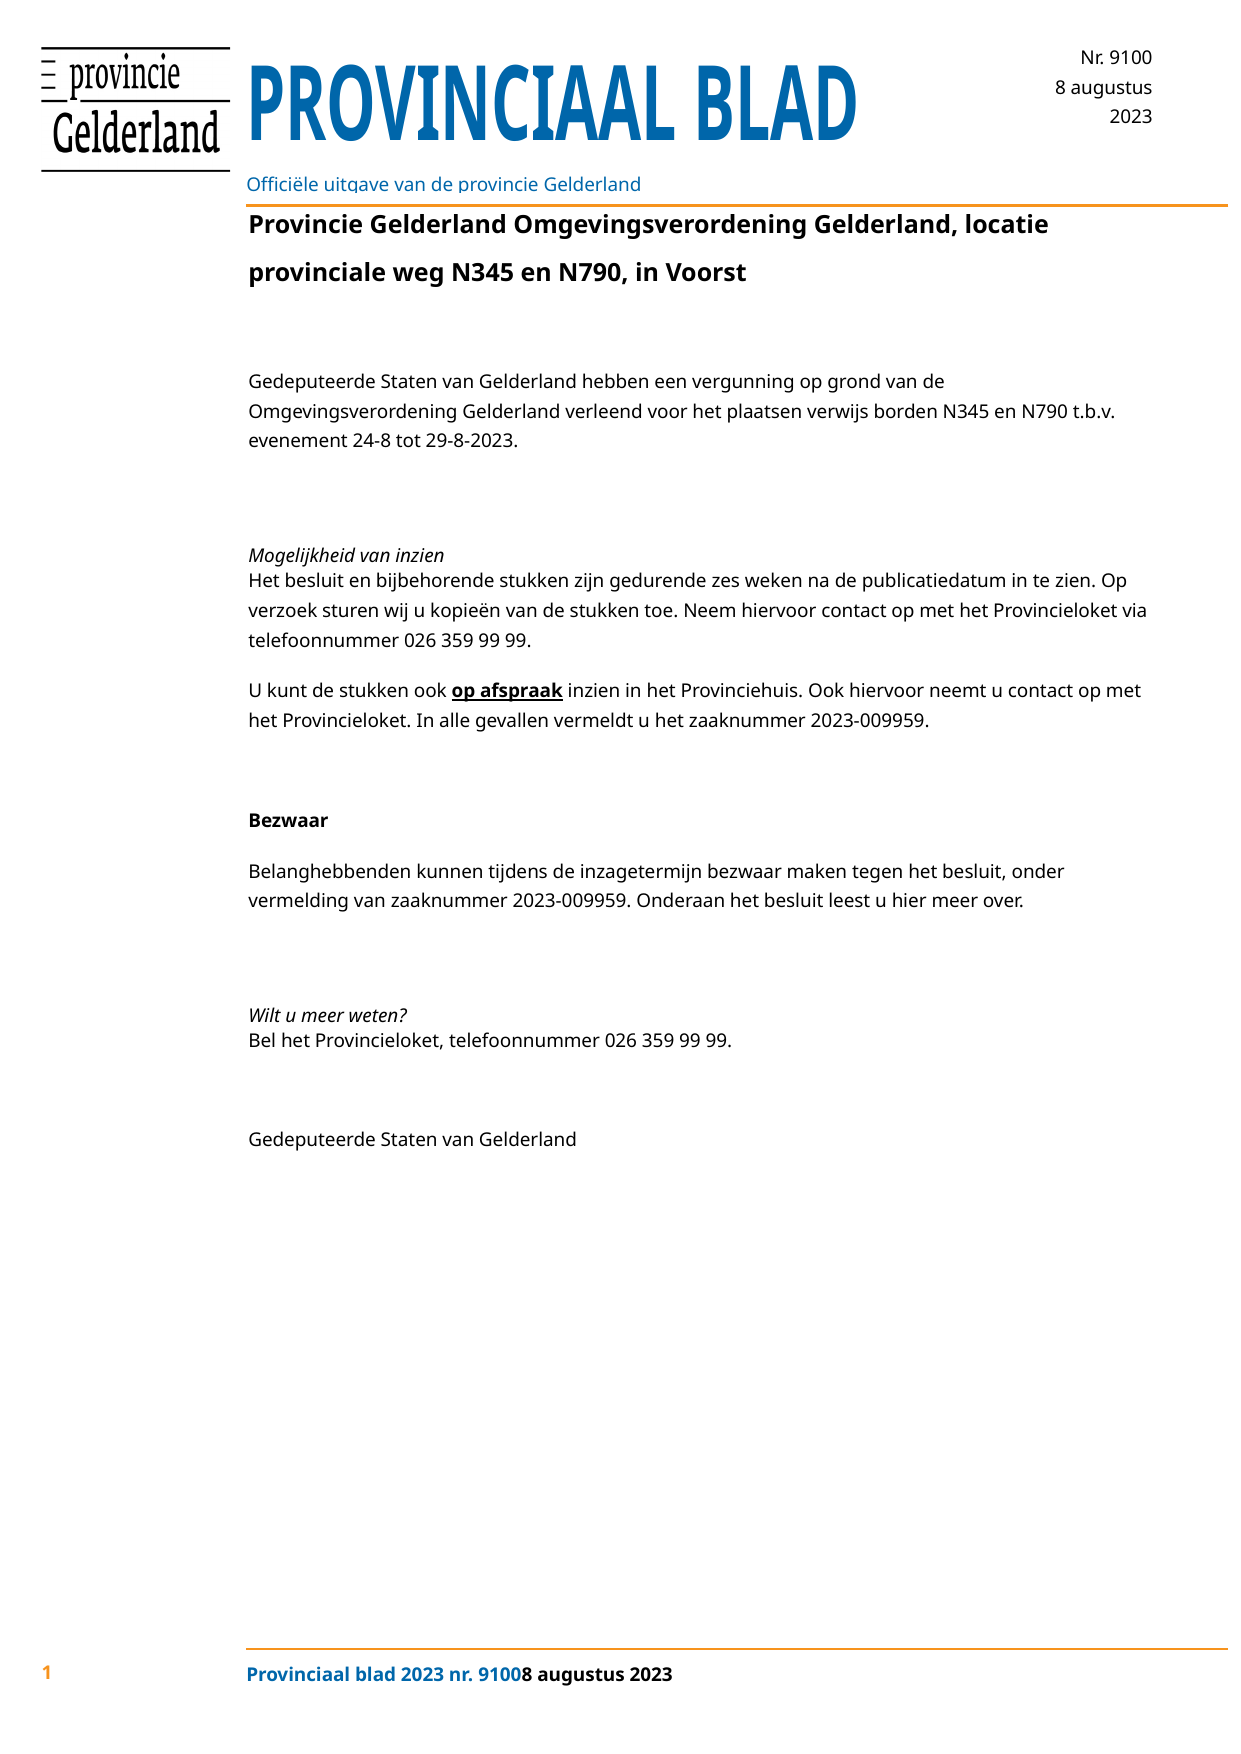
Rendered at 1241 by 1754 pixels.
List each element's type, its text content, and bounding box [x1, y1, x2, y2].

text U kunt de stukken ook op afspraak inzien in het Provinciehuis. Ook hiervoor neemt u contact op met het Provincieloket. In alle gevallen vermeldt u het zaaknummer 2023-009959. [248, 677, 1152, 732]
text Provincie Gelderland Omgevingsverordening Gelderland, locatie provinciale weg N345 en N790, in Voorst [248, 207, 1152, 288]
text Belanghebbenden kunnen tijdens de inzagetermijn bezwaar maken tegen het besluit, onder vermelding van zaaknummer 2023-009959. Onderaan het besluit leest u hier meer over. [248, 858, 1152, 913]
text Gedeputeerde Staten van Gelderland [248, 1126, 1152, 1152]
text Wilt u meer weten? [248, 1002, 1152, 1028]
text Mogelijkheid van inzien [248, 542, 1152, 568]
text Het besluit en bijbehorende stukken zijn gedurende zes weken na de publicatiedatum in te zien. Op verzoek sturen wij u kopieën van de stukken toe. Neem hiervoor contact op met het Provincieloket via telefoonnummer 026 359 99 99. [248, 568, 1152, 652]
picture [41, 47, 231, 172]
text Gedeputeerde Staten van Gelderland hebben een vergunning op grond van de Omgevingsverordening Gelderland verleend voor het plaatsen verwijs borden N345 en N790 t.b.v. evenement 24-8 tot 29-8-2023. [248, 368, 1152, 453]
text Bel het Provincieloket, telefoonnummer 026 359 99 99. [248, 1028, 1152, 1053]
text Bezwaar [248, 808, 1152, 833]
